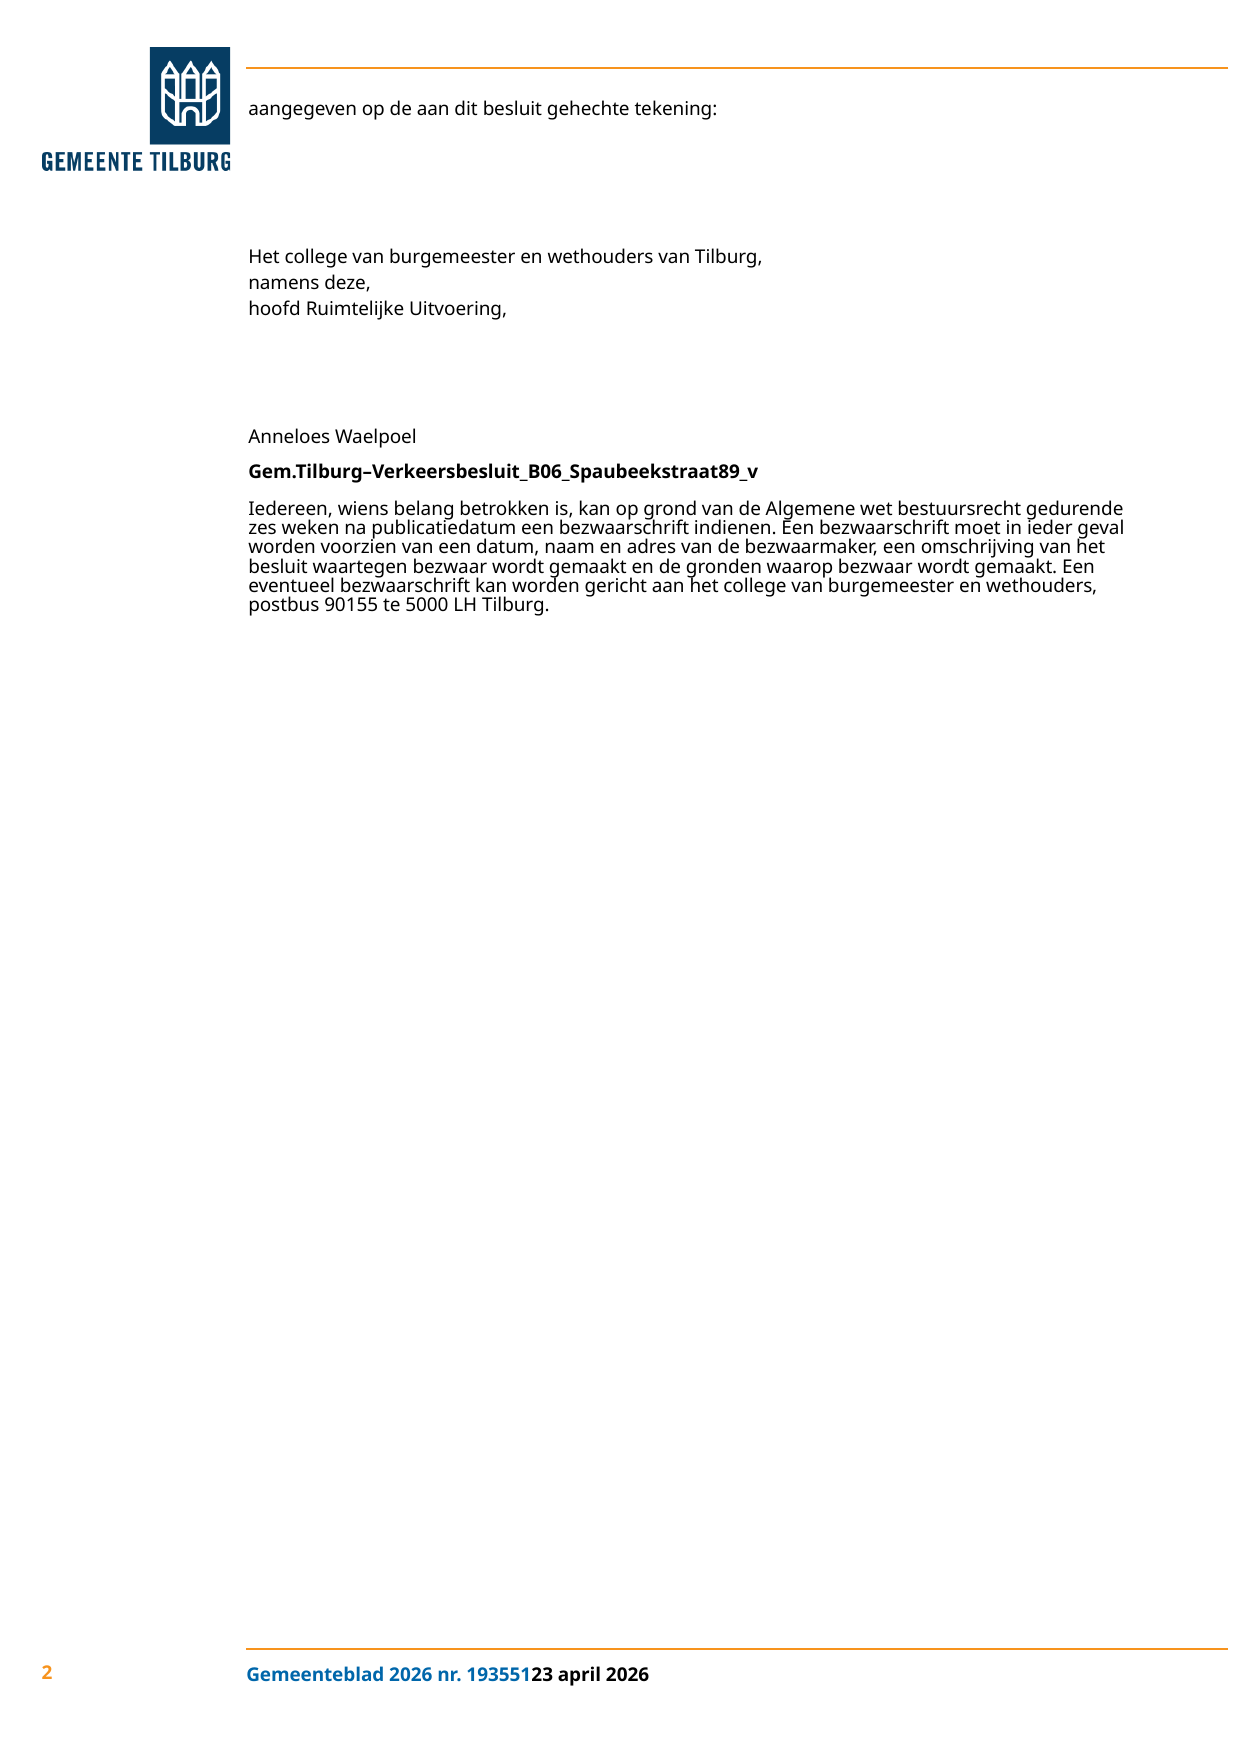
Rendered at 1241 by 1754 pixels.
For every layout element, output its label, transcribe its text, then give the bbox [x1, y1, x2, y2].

text Gem.Tilburg–Verkeersbesluit_B06_Spaubeekstraat89_v [248, 463, 1152, 482]
text hoofd Ruimtelijke Uitvoering, [248, 295, 1152, 321]
text namens deze, [248, 269, 1152, 295]
text Iedereen, wiens belang betrokken is, kan op grond van de Algemene wet bestuursrecht gedurende zes weken na publicatiedatum een bezwaarschrift indienen. Een bezwaarschrift moet in ieder geval worden voorzien van een datum, naam en adres van de bezwaarmaker, een omschrijving van het besluit waartegen bezwaar wordt gemaakt en de gronden waarop bezwaar wordt gemaakt. Een eventueel bezwaarschrift kan worden gericht aan het college van burgemeester en wethouders, postbus 90155 te 5000 LH Tilburg. [248, 500, 1152, 616]
picture [41, 47, 231, 172]
text Het college van burgemeester en wethouders van Tilburg, [248, 243, 1152, 269]
text aangegeven op de aan dit besluit gehechte tekening: [248, 95, 1152, 121]
text Anneloes Waelpoel [248, 423, 1152, 449]
